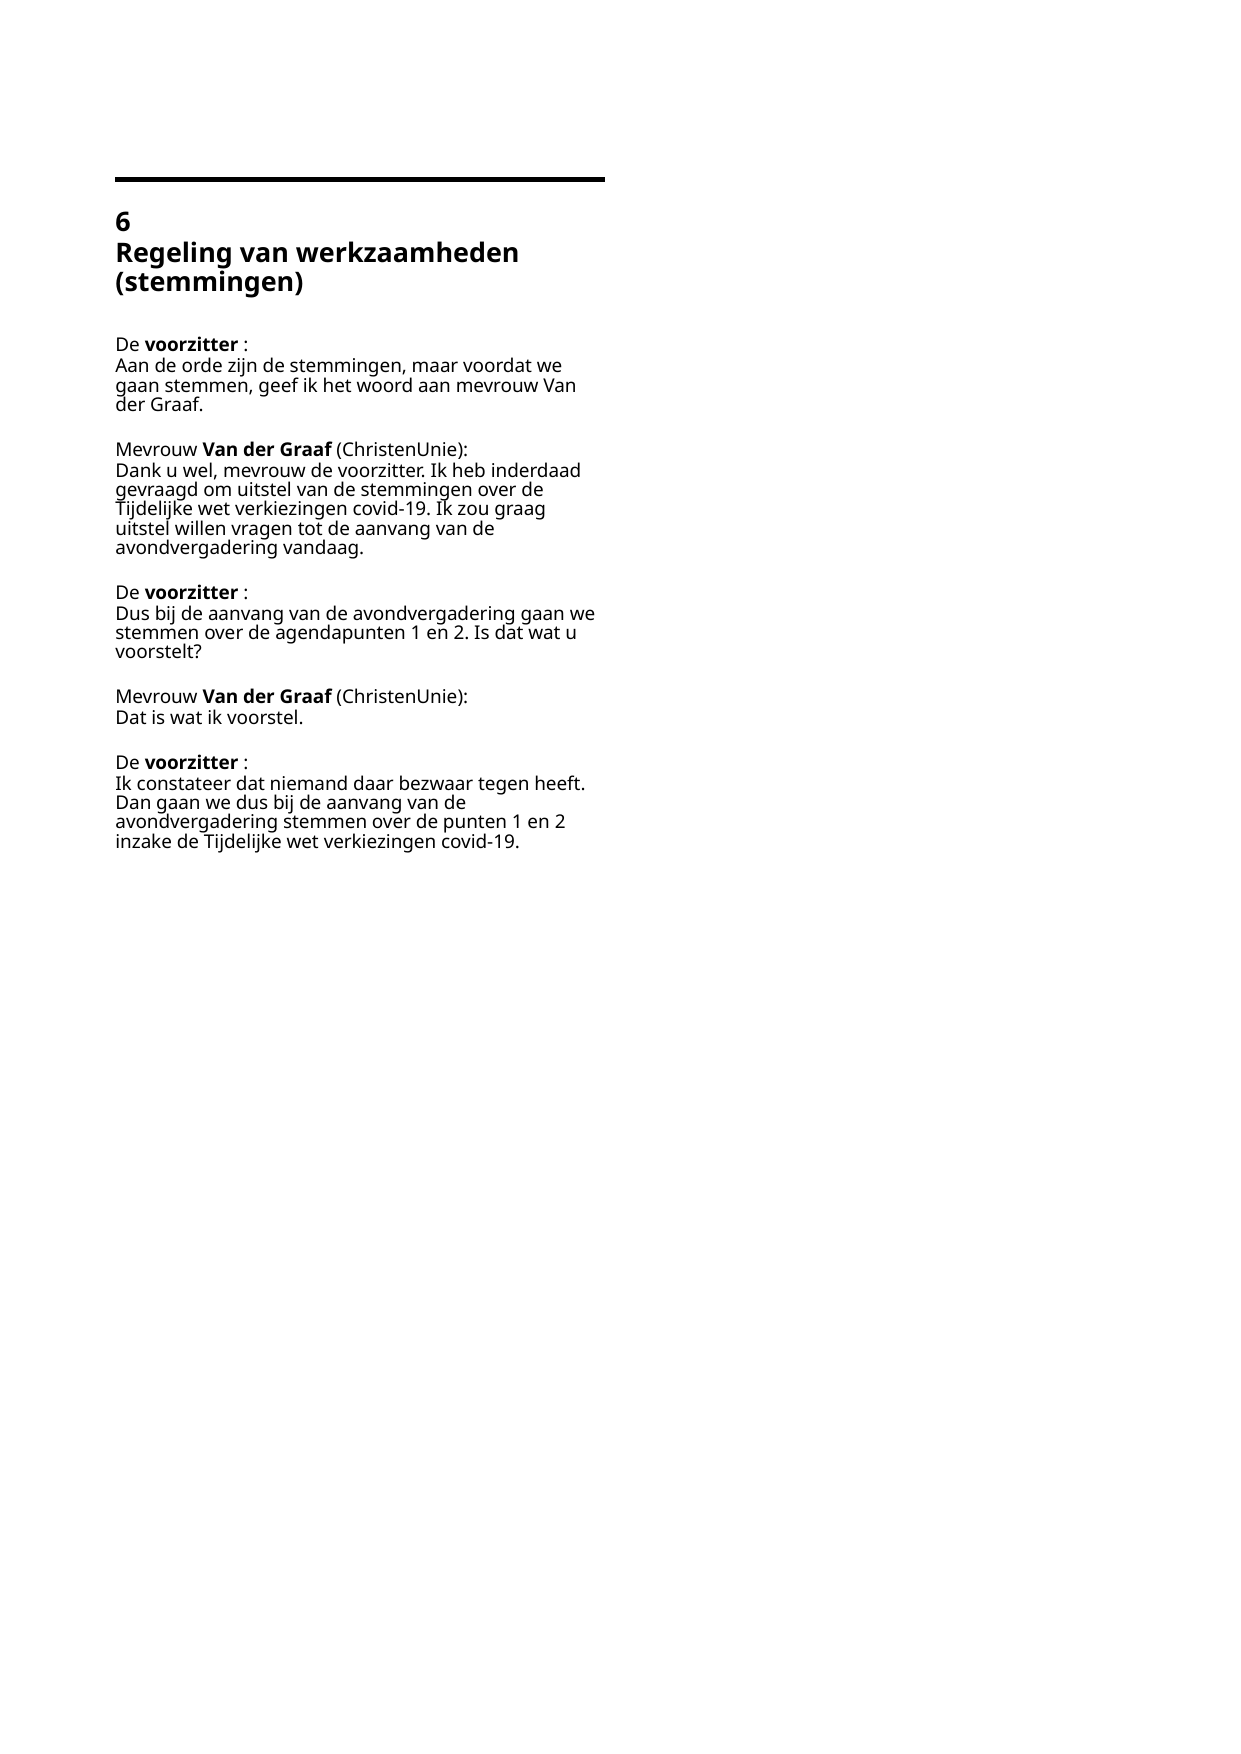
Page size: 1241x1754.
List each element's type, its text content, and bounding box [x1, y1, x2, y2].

text Dat is wat ik voorstel. [115, 709, 605, 728]
text Dus bij de aanvang van de avondvergadering gaan we stemmen over de agendapunten 1 en 2. Is dat wat u voorstelt? [115, 604, 605, 662]
text 6 [115, 203, 605, 239]
text De voorzitter : [115, 332, 605, 357]
text Mevrouw Van der Graaf (ChristenUnie): [115, 436, 605, 462]
text Aan de orde zijn de stemmingen, maar voordat we gaan stemmen, geef ik het woord aan mevrouw Van der Graaf. [115, 357, 605, 415]
text Dank u wel, mevrouw de voorzitter. Ik heb inderdaad gevraagd om uitstel van de stemmingen over de Tijdelijke wet verkiezingen covid-19. Ik zou graag uitstel willen vragen tot de aanvang van de avondvergadering vandaag. [115, 462, 605, 558]
text Regeling van werkzaamheden (stemmingen) [115, 239, 605, 312]
text Mevrouw Van der Graaf (ChristenUnie): [115, 683, 605, 709]
text De voorzitter : [115, 749, 605, 775]
text De voorzitter : [115, 579, 605, 604]
text Ik constateer dat niemand daar bezwaar tegen heeft. Dan gaan we dus bij de aanvang van de avondvergadering stemmen over de punten 1 en 2 inzake de Tijdelijke wet verkiezingen covid-19. [115, 775, 605, 852]
